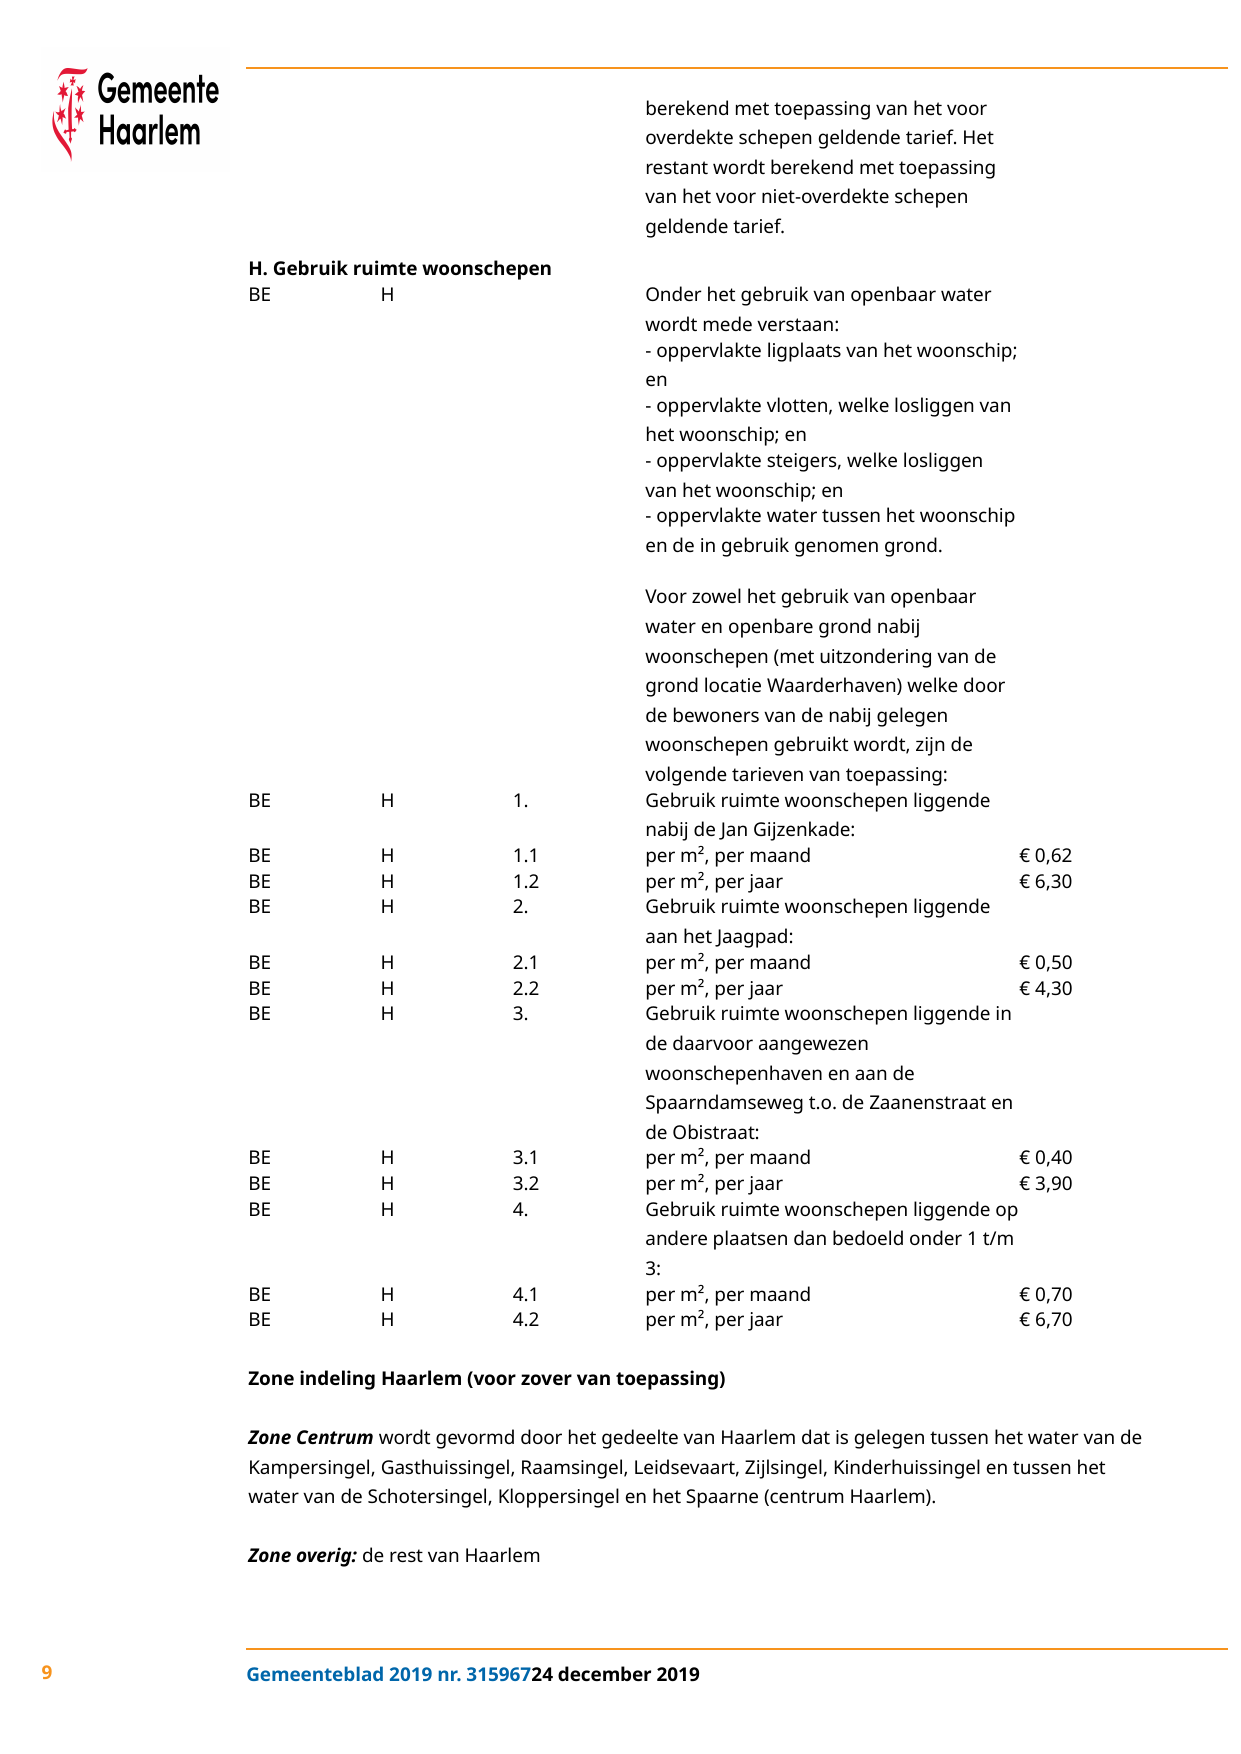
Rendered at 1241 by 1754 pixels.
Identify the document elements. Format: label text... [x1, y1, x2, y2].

table_cell per m², per jaar [645, 975, 1019, 1001]
table_cell [1019, 448, 1152, 503]
text H. Gebruik ruimte woonschepen [248, 256, 1152, 281]
table_cell [1019, 1001, 1152, 1144]
table_cell [248, 503, 380, 558]
table_cell [513, 584, 645, 787]
table_cell [380, 392, 513, 447]
table_cell Gebruik ruimte woonschepen liggende aan het Jaagpad: [645, 894, 1019, 949]
table_cell [1019, 558, 1152, 584]
table_cell BE [248, 1281, 380, 1307]
table_cell Gebruik ruimte woonschepen liggende nabij de Jan Gijzenkade: [645, 787, 1019, 842]
table_cell 1.2 [513, 868, 645, 894]
table_cell per m², per maand [645, 842, 1019, 868]
table_cell € 0,62 [1019, 842, 1152, 868]
table_cell BE [248, 975, 380, 1001]
table_header Onder het gebruik van openbaar water wordt mede verstaan: [645, 281, 1019, 337]
table_cell [248, 448, 380, 503]
table_cell 2.1 [513, 949, 645, 975]
table_cell [248, 95, 380, 239]
table_cell H [380, 1145, 513, 1170]
table_cell Voor zowel het gebruik van openbaar water en openbare grond nabij woonschepen (met uitzondering van de grond locatie Waarderhaven) welke door de bewoners van de nabij gelegen woonschepen gebruikt wordt, zijn de volgende tarieven van toepassing: [645, 584, 1019, 787]
table_cell per m², per jaar [645, 868, 1019, 894]
table_cell H [380, 1307, 513, 1332]
table_cell [1019, 894, 1152, 949]
table_cell [513, 448, 645, 503]
table_cell [513, 337, 645, 392]
table_cell [380, 558, 513, 584]
table_cell BE [248, 787, 380, 842]
table_cell H [380, 1001, 513, 1144]
table_cell [380, 584, 513, 787]
table_cell € 0,70 [1019, 1281, 1152, 1307]
table_cell [380, 503, 513, 558]
table_cell per m², per maand [645, 949, 1019, 975]
table_cell [1019, 1196, 1152, 1281]
table_cell H [380, 1196, 513, 1281]
table_cell € 3,90 [1019, 1170, 1152, 1196]
table_cell H [380, 894, 513, 949]
table_cell [513, 392, 645, 447]
text Zone indeling Haarlem (voor zover van toepassing) [248, 1365, 1152, 1391]
table_cell berekend met toepassing van het voor overdekte schepen geldende tarief. Het restant wordt berekend met toepassing van het voor niet-overdekte schepen geldende tarief. [645, 95, 1019, 239]
table_cell [1019, 787, 1152, 842]
table_cell 4.1 [513, 1281, 645, 1307]
table_cell 2. [513, 894, 645, 949]
table_cell - oppervlakte ligplaats van het woonschip; en [645, 337, 1019, 392]
table_cell [380, 337, 513, 392]
table_cell [645, 558, 1019, 584]
table_cell BE [248, 1307, 380, 1332]
table_cell H [380, 1170, 513, 1196]
table_cell [1019, 337, 1152, 392]
table_cell [380, 95, 513, 239]
table_cell [248, 392, 380, 447]
table_cell BE [248, 949, 380, 975]
table_cell € 6,70 [1019, 1307, 1152, 1332]
text Zone overig: de rest van Haarlem [248, 1543, 1152, 1568]
table_cell H [380, 1281, 513, 1307]
table_cell per m², per maand [645, 1145, 1019, 1170]
table_cell € 4,30 [1019, 975, 1152, 1001]
table_cell H [380, 949, 513, 975]
table_cell 1. [513, 787, 645, 842]
picture [41, 47, 231, 172]
table_cell BE [248, 842, 380, 868]
table_cell 4.2 [513, 1307, 645, 1332]
table_cell H [380, 842, 513, 868]
table_cell [380, 448, 513, 503]
table_cell [513, 503, 645, 558]
table_cell [513, 95, 645, 239]
table_cell H [380, 868, 513, 894]
table_cell € 0,40 [1019, 1145, 1152, 1170]
table_cell [1019, 584, 1152, 787]
table_header H [380, 281, 513, 337]
table_cell € 0,50 [1019, 949, 1152, 975]
table_cell - oppervlakte vlotten, welke losliggen van het woonschip; en [645, 392, 1019, 447]
table_cell [1019, 503, 1152, 558]
table_cell BE [248, 1001, 380, 1144]
table_cell Gebruik ruimte woonschepen liggende op andere plaatsen dan bedoeld onder 1 t/m 3: [645, 1196, 1019, 1281]
text Zone Centrum wordt gevormd door het gedeelte van Haarlem dat is gelegen tussen het water van de Kampersingel, Gasthuissingel, Raamsingel, Leidsevaart, Zijlsingel, Kinderhuissingel en tussen het water van de Schotersingel, Kloppersingel en het Spaarne (centrum Haarlem). [248, 1424, 1152, 1509]
table_cell BE [248, 1170, 380, 1196]
table_cell 3.2 [513, 1170, 645, 1196]
table_cell [248, 584, 380, 787]
table_cell [248, 558, 380, 584]
table_cell Gebruik ruimte woonschepen liggende in de daarvoor aangewezen woonschepenhaven en aan de Spaarndamseweg t.o. de Zaanenstraat en de Obistraat: [645, 1001, 1019, 1144]
table_cell H [380, 975, 513, 1001]
table_cell 3. [513, 1001, 645, 1144]
table_header BE [248, 281, 380, 337]
table_cell 3.1 [513, 1145, 645, 1170]
table_cell [248, 337, 380, 392]
table_cell - oppervlakte water tussen het woonschip en de in gebruik genomen grond. [645, 503, 1019, 558]
table_cell BE [248, 1196, 380, 1281]
table_cell [513, 558, 645, 584]
table_cell € 6,30 [1019, 868, 1152, 894]
table_cell per m², per jaar [645, 1307, 1019, 1332]
table_cell - oppervlakte steigers, welke losliggen van het woonschip; en [645, 448, 1019, 503]
table_cell 1.1 [513, 842, 645, 868]
table_header [513, 281, 645, 337]
table_cell H [380, 787, 513, 842]
table_cell 2.2 [513, 975, 645, 1001]
table_cell [1019, 392, 1152, 447]
table_cell BE [248, 868, 380, 894]
table_cell BE [248, 1145, 380, 1170]
table_cell per m², per jaar [645, 1170, 1019, 1196]
table_cell [1019, 95, 1152, 239]
table_header [1019, 281, 1152, 337]
table_cell BE [248, 894, 380, 949]
table_cell per m², per maand [645, 1281, 1019, 1307]
table_cell 4. [513, 1196, 645, 1281]
